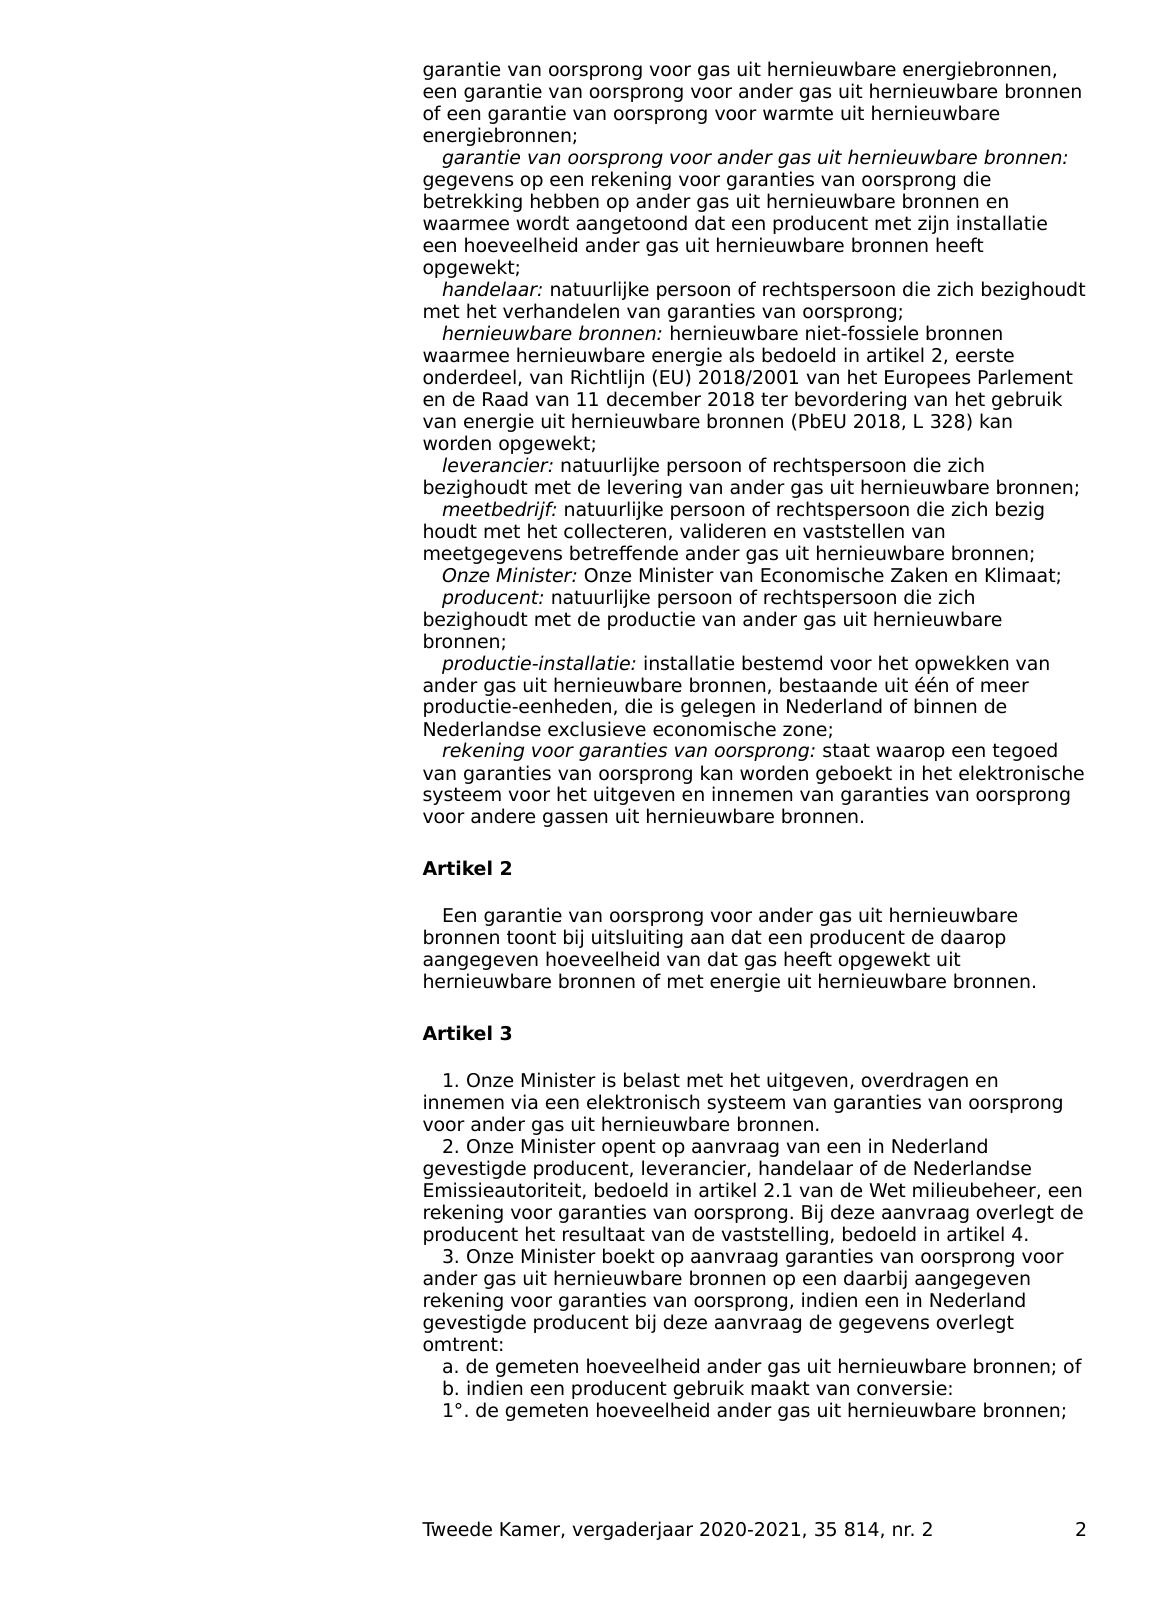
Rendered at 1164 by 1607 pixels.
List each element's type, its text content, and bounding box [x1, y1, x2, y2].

text rekening voor garanties van oorsprong: staat waarop een tegoed van garanties van oorsprong kan worden geboekt in het elektronische systeem voor het uitgeven en innemen van garanties van oorsprong voor andere gassen uit hernieuwbare bronnen. [422, 740, 1087, 828]
subtitle Artikel 3 [422, 1023, 1087, 1045]
text 1. Onze Minister is belast met het uitgeven, overdragen en innemen via een elektronisch systeem van garanties van oorsprong voor ander gas uit hernieuwbare bronnen. [422, 1070, 1087, 1136]
text garantie van oorsprong voor ander gas uit hernieuwbare bronnen: gegevens op een rekening voor garanties van oorsprong die betrekking hebben op ander gas uit hernieuwbare bronnen en waarmee wordt aangetoond dat een producent met zijn installatie een hoeveelheid ander gas uit hernieuwbare bronnen heeft opgewekt; [422, 147, 1087, 279]
text producent: natuurlijke persoon of rechtspersoon die zich bezighoudt met de productie van ander gas uit hernieuwbare bronnen; [422, 587, 1087, 652]
text handelaar: natuurlijke persoon of rechtspersoon die zich bezighoudt met het verhandelen van garanties van oorsprong; [422, 279, 1087, 323]
text garantie van oorsprong voor gas uit hernieuwbare energiebronnen, een garantie van oorsprong voor ander gas uit hernieuwbare bronnen of een garantie van oorsprong voor warmte uit hernieuwbare energiebronnen; [422, 59, 1087, 147]
text meetbedrijf: natuurlijke persoon of rechtspersoon die zich bezig houdt met het collecteren, valideren en vaststellen van meetgegevens betreffende ander gas uit hernieuwbare bronnen; [422, 499, 1087, 564]
text 2. Onze Minister opent op aanvraag van een in Nederland gevestigde producent, leverancier, handelaar of de Nederlandse Emissieautoriteit, bedoeld in artikel 2.1 van de Wet milieubeheer, een rekening voor garanties van oorsprong. Bij deze aanvraag overlegt de producent het resultaat van de vaststelling, bedoeld in artikel 4. [422, 1136, 1087, 1246]
text b. indien een producent gebruik maakt van conversie: [422, 1378, 1087, 1400]
text 1°. de gemeten hoeveelheid ander gas uit hernieuwbare bronnen; [422, 1400, 1087, 1422]
subtitle Artikel 2 [422, 858, 1087, 880]
text a. de gemeten hoeveelheid ander gas uit hernieuwbare bronnen; of [422, 1356, 1087, 1378]
text 3. Onze Minister boekt op aanvraag garanties van oorsprong voor ander gas uit hernieuwbare bronnen op een daarbij aangegeven rekening voor garanties van oorsprong, indien een in Nederland gevestigde producent bij deze aanvraag de gegevens overlegt omtrent: [422, 1246, 1087, 1356]
text hernieuwbare bronnen: hernieuwbare niet-fossiele bronnen waarmee hernieuwbare energie als bedoeld in artikel 2, eerste onderdeel, van Richtlijn (EU) 2018/2001 van het Europees Parlement en de Raad van 11 december 2018 ter bevordering van het gebruik van energie uit hernieuwbare bronnen (PbEU 2018, L 328) kan worden opgewekt; [422, 323, 1087, 455]
text productie-installatie: installatie bestemd voor het opwekken van ander gas uit hernieuwbare bronnen, bestaande uit één of meer productie-eenheden, die is gelegen in Nederland of binnen de Nederlandse exclusieve economische zone; [422, 652, 1087, 740]
text Onze Minister: Onze Minister van Economische Zaken en Klimaat; [422, 564, 1087, 587]
text Een garantie van oorsprong voor ander gas uit hernieuwbare bronnen toont bij uitsluiting aan dat een producent de daarop aangegeven hoeveelheid van dat gas heeft opgewekt uit hernieuwbare bronnen of met energie uit hernieuwbare bronnen. [422, 905, 1087, 993]
text leverancier: natuurlijke persoon of rechtspersoon die zich bezighoudt met de levering van ander gas uit hernieuwbare bronnen; [422, 455, 1087, 499]
